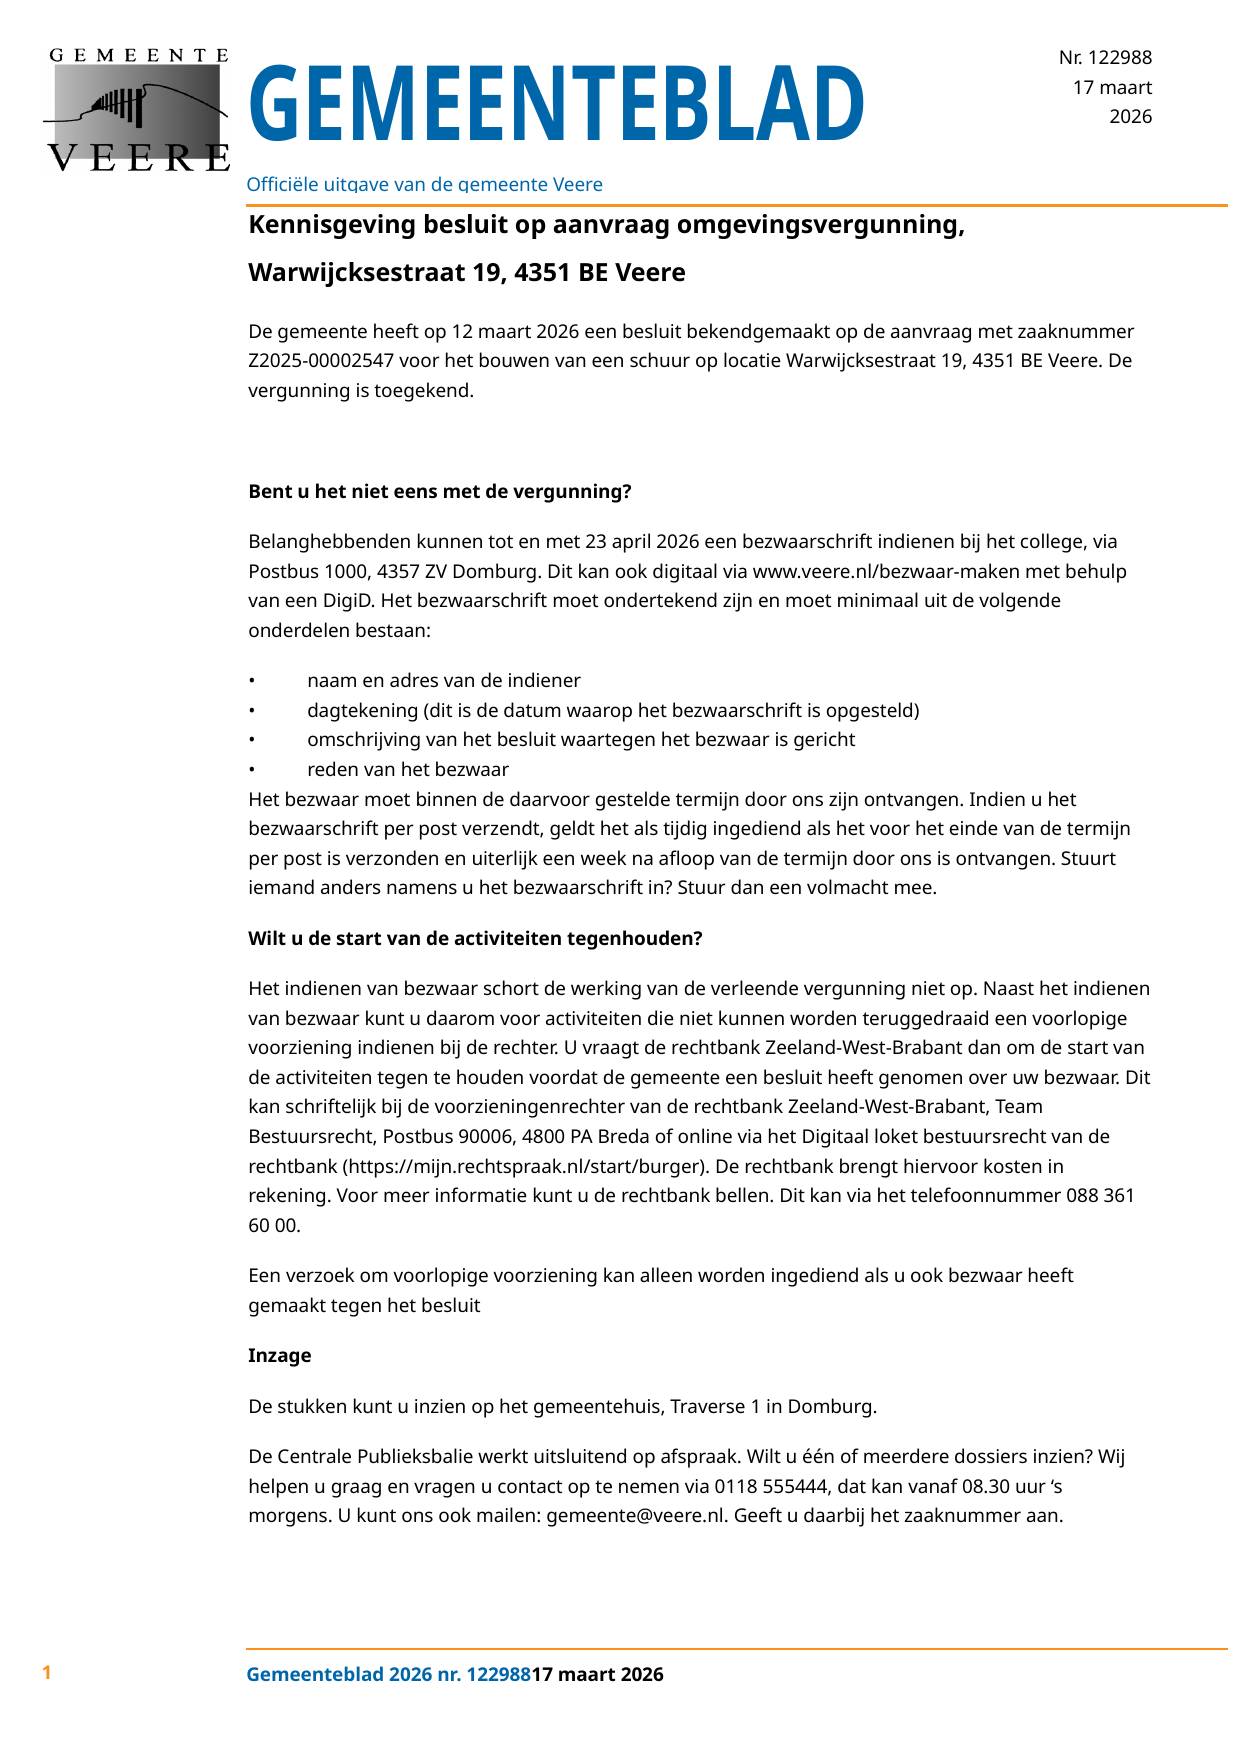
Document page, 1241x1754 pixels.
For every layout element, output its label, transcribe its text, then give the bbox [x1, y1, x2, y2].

text De gemeente heeft op 12 maart 2026 een besluit bekendgemaakt op de aanvraag met zaaknummer Z2025-00002547 voor het bouwen van een schuur op locatie Warwijcksestraat 19, 4351 BE Veere. De vergunning is toegekend. [248, 318, 1152, 403]
text Het bezwaar moet binnen de daarvoor gestelde termijn door ons zijn ontvangen. Indien u het bezwaarschrift per post verzendt, geldt het als tijdig ingediend als het voor het einde van de termijn per post is verzonden en uiterlijk een week na afloop van de termijn door ons is ontvangen. Stuurt iemand anders namens u het bezwaarschrift in? Stuur dan een volmacht mee. [248, 786, 1152, 900]
text Het indienen van bezwaar schort de werking van de verleende vergunning niet op. Naast het indienen van bezwaar kunt u daarom voor activiteiten die niet kunnen worden teruggedraaid een voorlopige voorziening indienen bij de rechter. U vraagt de rechtbank Zeeland-West-Brabant dan om de start van de activiteiten tegen te houden voordat de gemeente een besluit heeft genomen over uw bezwaar. Dit kan schriftelijk bij de voorzieningenrechter van de rechtbank Zeeland-West-Brabant, Team Bestuursrecht, Postbus 90006, 4800 PA Breda of online via het Digitaal loket bestuursrecht van de rechtbank (https://mijn.rechtspraak.nl/start/burger). De rechtbank brengt hiervoor kosten in rekening. Voor meer informatie kunt u de rechtbank bellen. Dit kan via het telefoonnummer 088 361 60 00. [248, 975, 1152, 1238]
text Kennisgeving besluit op aanvraag omgevingsvergunning, Warwijcksestraat 19, 4351 BE Veere [248, 207, 1152, 288]
text Wilt u de start van de activiteiten tegenhouden? [248, 925, 1152, 951]
text Bent u het niet eens met de vergunning? [248, 478, 1152, 504]
text De stukken kunt u inzien op het gemeentehuis, Traverse 1 in Domburg. [248, 1393, 1152, 1419]
text Belanghebbenden kunnen tot en met 23 april 2026 een bezwaarschrift indienen bij het college, via Postbus 1000, 4357 ZV Domburg. Dit kan ook digitaal via www.veere.nl/bezwaar-maken met behulp van een DigiD. Het bezwaarschrift moet ondertekend zijn en moet minimaal uit de volgende onderdelen bestaan: [248, 528, 1152, 643]
list naam en adres van de indiener [248, 667, 1152, 693]
text Inzage [248, 1342, 1152, 1368]
picture [41, 47, 231, 172]
text De Centrale Publieksbalie werkt uitsluitend op afspraak. Wilt u één of meerdere dossiers inzien? Wij helpen u graag en vragen u contact op te nemen via 0118 555444, dat kan vanaf 08.30 uur ‘s morgens. U kunt ons ook mailen: gemeente@veere.nl. Geeft u daarbij het zaaknummer aan. [248, 1443, 1152, 1528]
text Een verzoek om voorlopige voorziening kan alleen worden ingediend als u ook bezwaar heeft gemaakt tegen het besluit [248, 1262, 1152, 1318]
list reden van het bezwaar [248, 756, 1152, 782]
list dagtekening (dit is de datum waarop het bezwaarschrift is opgesteld) [248, 697, 1152, 723]
list omschrijving van het besluit waartegen het bezwaar is gericht [248, 727, 1152, 752]
